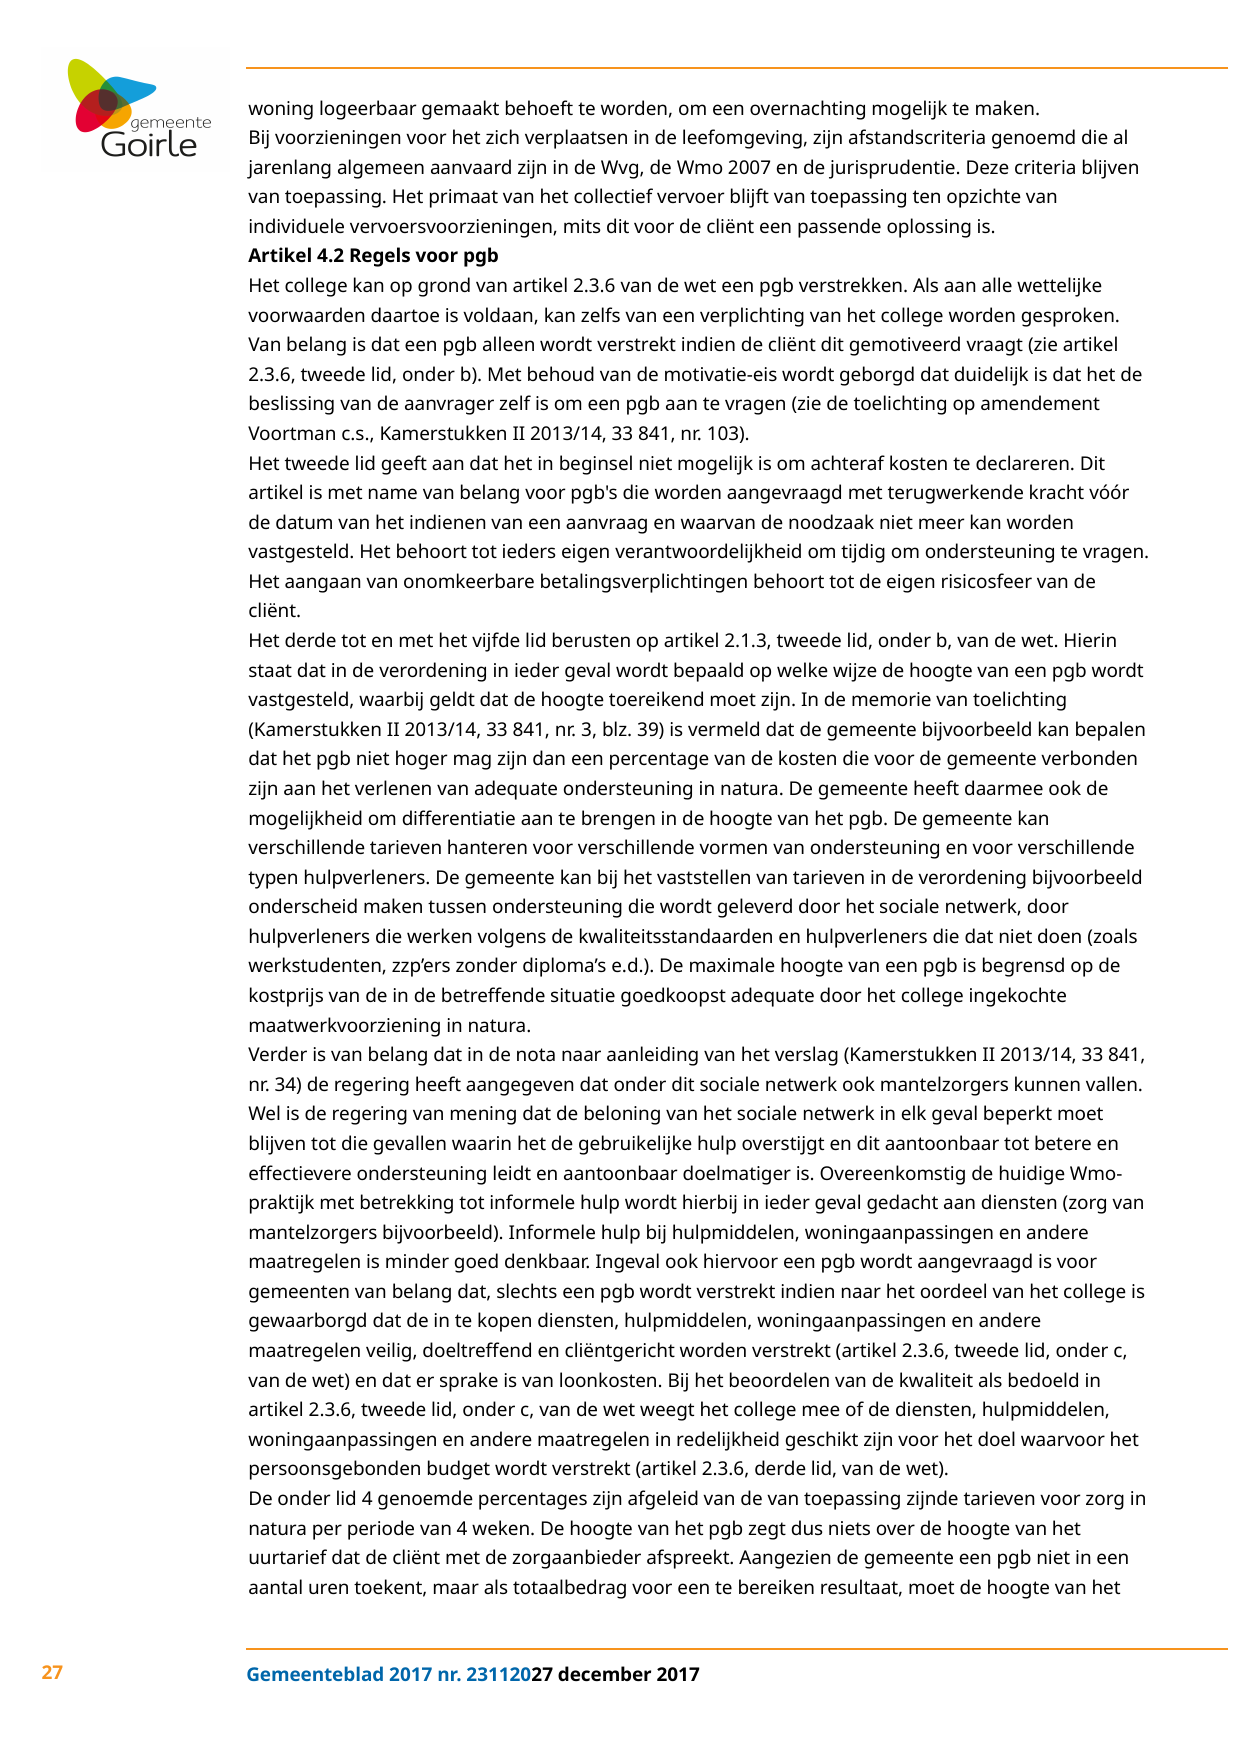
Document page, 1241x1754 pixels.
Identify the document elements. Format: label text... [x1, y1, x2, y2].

text Het college kan op grond van artikel 2.3.6 van de wet een pgb verstrekken. Als aan alle wettelijke voorwaarden daartoe is voldaan, kan zelfs van een verplichting van het college worden gesproken. Van belang is dat een pgb alleen wordt verstrekt indien de cliënt dit gemotiveerd vraagt (zie artikel 2.3.6, tweede lid, onder b). Met behoud van de motivatie-eis wordt geborgd dat duidelijk is dat het de beslissing van de aanvrager zelf is om een pgb aan te vragen (zie de toelichting op amendement Voortman c.s., Kamerstukken II 2013/14, 33 841, nr. 103). [248, 272, 1152, 446]
picture [41, 47, 231, 172]
text Artikel 4.2 Regels voor pgb [248, 243, 1152, 268]
text Het derde tot en met het vijfde lid berusten op artikel 2.1.3, tweede lid, onder b, van de wet. Hierin staat dat in de verordening in ieder geval wordt bepaald op welke wijze de hoogte van een pgb wordt vastgesteld, waarbij geldt dat de hoogte toereikend moet zijn. In de memorie van toelichting (Kamerstukken II 2013/14, 33 841, nr. 3, blz. 39) is vermeld dat de gemeente bijvoorbeeld kan bepalen dat het pgb niet hoger mag zijn dan een percentage van de kosten die voor de gemeente verbonden zijn aan het verlenen van adequate ondersteuning in natura. De gemeente heeft daarmee ook de mogelijkheid om differentiatie aan te brengen in de hoogte van het pgb. De gemeente kan verschillende tarieven hanteren voor verschillende vormen van ondersteuning en voor verschillende typen hulpverleners. De gemeente kan bij het vaststellen van tarieven in de verordening bijvoorbeeld onderscheid maken tussen ondersteuning die wordt geleverd door het sociale netwerk, door hulpverleners die werken volgens de kwaliteitsstandaarden en hulpverleners die dat niet doen (zoals werkstudenten, zzp’ers zonder diploma’s e.d.). De maximale hoogte van een pgb is begrensd op de kostprijs van de in de betreffende situatie goedkoopst adequate door het college ingekochte maatwerkvoorziening in natura. [248, 627, 1152, 1038]
text Bij voorzieningen voor het zich verplaatsen in de leefomgeving, zijn afstandscriteria genoemd die al jarenlang algemeen aanvaard zijn in de Wvg, de Wmo 2007 en de jurisprudentie. Deze criteria blijven van toepassing. Het primaat van het collectief vervoer blijft van toepassing ten opzichte van individuele vervoersvoorzieningen, mits dit voor de cliënt een passende oplossing is. [248, 124, 1152, 239]
text De onder lid 4 genoemde percentages zijn afgeleid van de van toepassing zijnde tarieven voor zorg in natura per periode van 4 weken. De hoogte van het pgb zegt dus niets over de hoogte van het uurtarief dat de cliënt met de zorgaanbieder afspreekt. Aangezien de gemeente een pgb niet in een aantal uren toekent, maar als totaalbedrag voor een te bereiken resultaat, moet de hoogte van het [248, 1485, 1152, 1600]
text Verder is van belang dat in de nota naar aanleiding van het verslag (Kamerstukken II 2013/14, 33 841, nr. 34) de regering heeft aangegeven dat onder dit sociale netwerk ook mantelzorgers kunnen vallen. Wel is de regering van mening dat de beloning van het sociale netwerk in elk geval beperkt moet blijven tot die gevallen waarin het de gebruikelijke hulp overstijgt en dit aantoonbaar tot betere en effectievere ondersteuning leidt en aantoonbaar doelmatiger is. Overeenkomstig de huidige Wmo-praktijk met betrekking tot informele hulp wordt hierbij in ieder geval gedacht aan diensten (zorg van mantelzorgers bijvoorbeeld). Informele hulp bij hulpmiddelen, woningaanpassingen en andere maatregelen is minder goed denkbaar. Ingeval ook hiervoor een pgb wordt aangevraagd is voor gemeenten van belang dat, slechts een pgb wordt verstrekt indien naar het oordeel van het college is gewaarborgd dat de in te kopen diensten, hulpmiddelen, woningaanpassingen en andere maatregelen veilig, doeltreffend en cliëntgericht worden verstrekt (artikel 2.3.6, tweede lid, onder c, van de wet) en dat er sprake is van loonkosten. Bij het beoordelen van de kwaliteit als bedoeld in artikel 2.3.6, tweede lid, onder c, van de wet weegt het college mee of de diensten, hulpmiddelen, woningaanpassingen en andere maatregelen in redelijkheid geschikt zijn voor het doel waarvoor het persoonsgebonden budget wordt verstrekt (artikel 2.3.6, derde lid, van de wet). [248, 1041, 1152, 1481]
text Het tweede lid geeft aan dat het in beginsel niet mogelijk is om achteraf kosten te declareren. Dit artikel is met name van belang voor pgb's die worden aangevraagd met terugwerkende kracht vóór de datum van het indienen van een aanvraag en waarvan de noodzaak niet meer kan worden vastgesteld. Het behoort tot ieders eigen verantwoordelijkheid om tijdig om ondersteuning te vragen. Het aangaan van onomkeerbare betalingsverplichtingen behoort tot de eigen risicosfeer van de cliënt. [248, 450, 1152, 623]
text woning logeerbaar gemaakt behoeft te worden, om een overnachting mogelijk te maken. [248, 95, 1152, 121]
